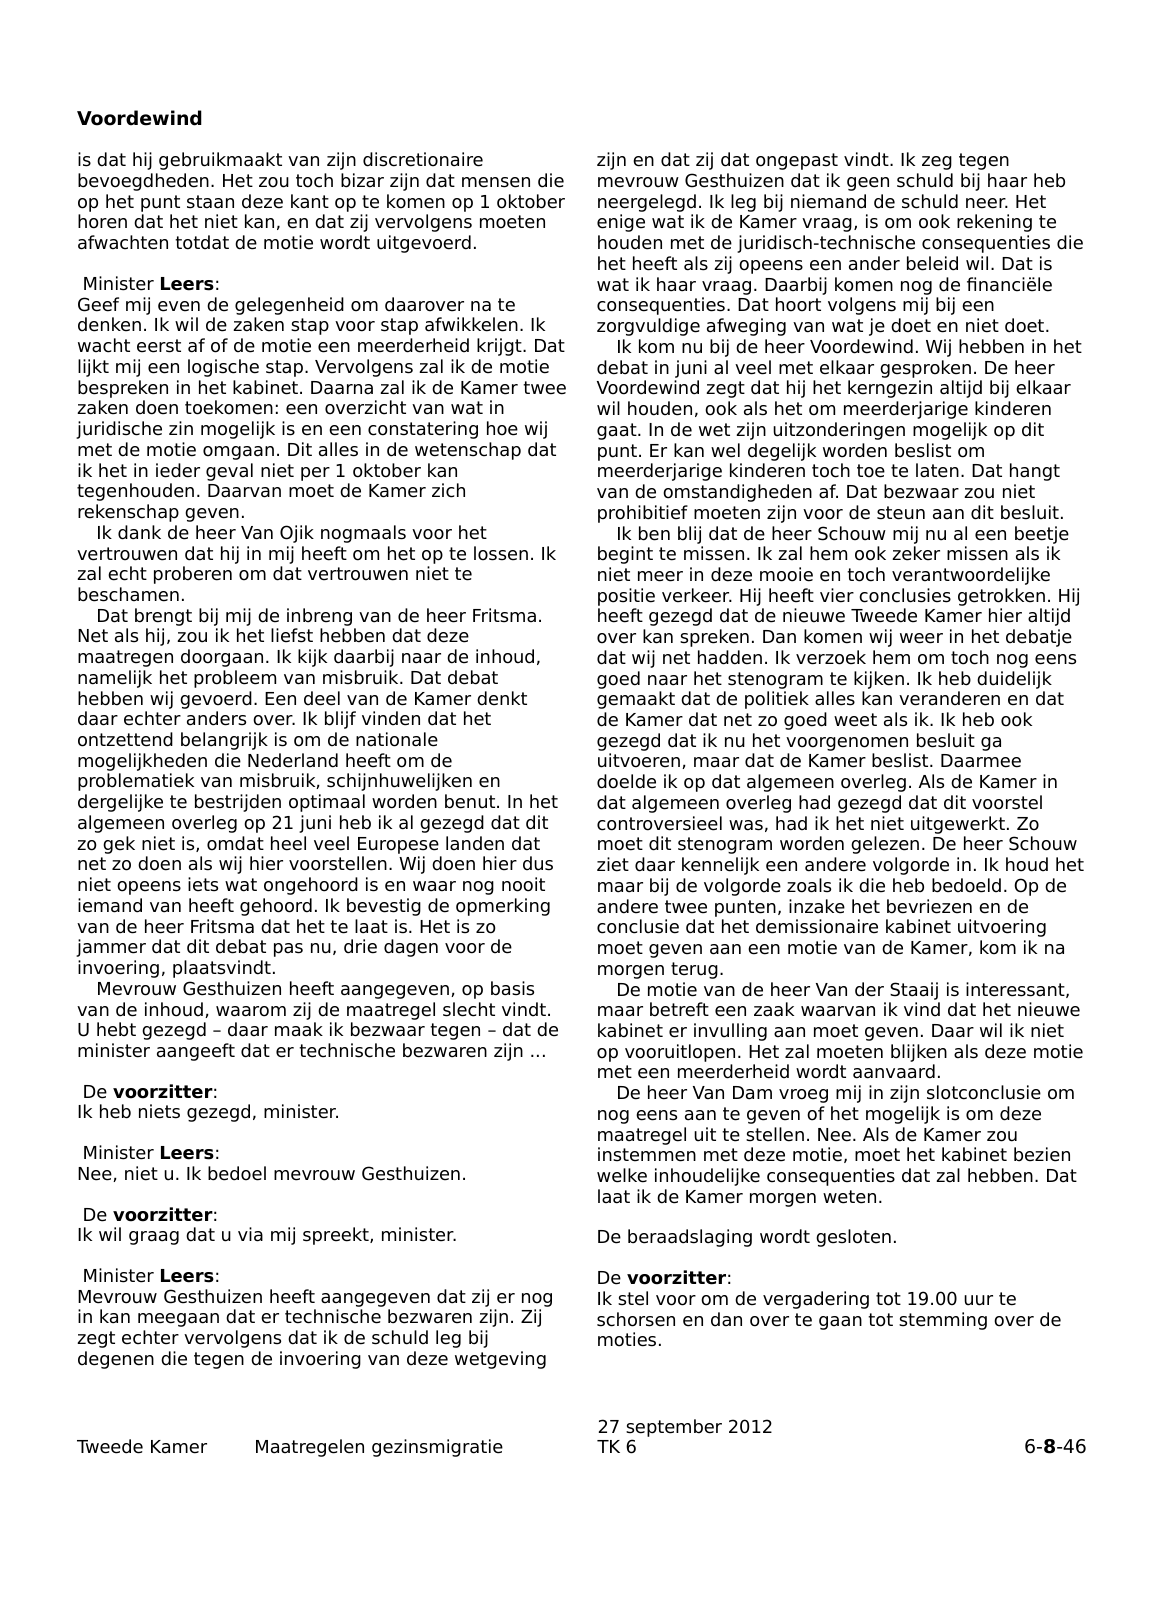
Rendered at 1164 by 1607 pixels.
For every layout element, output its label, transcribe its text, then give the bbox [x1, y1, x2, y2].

text Ik kom nu bij de heer Voordewind. Wij hebben in het debat in juni al veel met elkaar gesproken. De heer Voordewind zegt dat hij het kerngezin altijd bij elkaar wil houden, ook als het om meerderjarige kinderen gaat. In de wet zijn uitzonderingen mogelijk op dit punt. Er kan wel degelijk worden beslist om meerderjarige kinderen toch toe te laten. Dat hangt van de omstandigheden af. Dat bezwaar zou niet prohibitief moeten zijn voor de steun aan dit besluit. [596, 337, 1087, 523]
text zijn en dat zij dat ongepast vindt. Ik zeg tegen mevrouw Gesthuizen dat ik geen schuld bij haar heb neergelegd. Ik leg bij niemand de schuld neer. Het enige wat ik de Kamer vraag, is om ook rekening te houden met de juridisch-technische consequenties die het heeft als zij opeens een ander beleid wil. Dat is wat ik haar vraag. Daarbij komen nog de financiële consequenties. Dat hoort volgens mij bij een zorgvuldige afweging van wat je doet en niet doet. [596, 150, 1087, 337]
text De voorzitter: [77, 1082, 567, 1102]
text Ik stel voor om de vergadering tot 19.00 uur te schorsen en dan over te gaan tot stemming over de moties. [596, 1289, 1087, 1351]
text De voorzitter: [596, 1268, 1087, 1289]
text Mevrouw Gesthuizen heeft aangegeven, op basis van de inhoud, waarom zij de maatregel slecht vindt. U hebt gezegd – daar maak ik bezwaar tegen – dat de minister aangeeft dat er technische bezwaren zijn ... [77, 979, 567, 1062]
text De motie van de heer Van der Staaij is interessant, maar betreft een zaak waarvan ik vind dat het nieuwe kabinet er invulling aan moet geven. Daar wil ik niet op vooruitlopen. Het zal moeten blijken als deze motie met een meerderheid wordt aanvaard. [596, 979, 1087, 1083]
text Minister Leers: [77, 1266, 567, 1287]
text Minister Leers: [77, 274, 567, 294]
text Minister Leers: [77, 1143, 567, 1164]
text De voorzitter: [77, 1204, 567, 1225]
text De heer Van Dam vroeg mij in zijn slotconclusie om nog eens aan te geven of het mogelijk is om deze maatregel uit te stellen. Nee. Als de Kamer zou instemmen met deze motie, moet het kabinet bezien welke inhoudelijke consequenties dat zal hebben. Dat laat ik de Kamer morgen weten. [596, 1083, 1087, 1207]
text Mevrouw Gesthuizen heeft aangegeven dat zij er nog in kan meegaan dat er technische bezwaren zijn. Zij zegt echter vervolgens dat ik de schuld leg bij degenen die tegen de invoering van deze wetgeving [77, 1287, 567, 1369]
text Ik ben blij dat de heer Schouw mij nu al een beetje begint te missen. Ik zal hem ook zeker missen als ik niet meer in deze mooie en toch verantwoordelijke positie verkeer. Hij heeft vier conclusies getrokken. Hij heeft gezegd dat de nieuwe Tweede Kamer hier altijd over kan spreken. Dan komen wij weer in het debatje dat wij net hadden. Ik verzoek hem om toch nog eens goed naar het stenogram te kijken. Ik heb duidelijk gemaakt dat de politiek alles kan veranderen en dat de Kamer dat net zo goed weet als ik. Ik heb ook gezegd dat ik nu het voorgenomen besluit ga uitvoeren, maar dat de Kamer beslist. Daarmee doelde ik op dat algemeen overleg. Als de Kamer in dat algemeen overleg had gezegd dat dit voorstel controversieel was, had ik het niet uitgewerkt. Zo moet dit stenogram worden gelezen. De heer Schouw ziet daar kennelijk een andere volgorde in. Ik houd het maar bij de volgorde zoals ik die heb bedoeld. Op de andere twee punten, inzake het bevriezen en de conclusie dat het demissionaire kabinet uitvoering moet geven aan een motie van de Kamer, kom ik na morgen terug. [596, 523, 1087, 979]
text Ik dank de heer Van Ojik nogmaals voor het vertrouwen dat hij in mij heeft om het op te lossen. Ik zal echt proberen om dat vertrouwen niet te beschamen. [77, 523, 567, 606]
text is dat hij gebruikmaakt van zijn discretionaire bevoegdheden. Het zou toch bizar zijn dat mensen die op het punt staan deze kant op te komen op 1 oktober horen dat het niet kan, en dat zij vervolgens moeten afwachten totdat de motie wordt uitgevoerd. [77, 150, 567, 254]
text Ik heb niets gezegd, minister. [77, 1102, 567, 1123]
text Nee, niet u. Ik bedoel mevrouw Gesthuizen. [77, 1164, 567, 1184]
text Ik wil graag dat u via mij spreekt, minister. [77, 1225, 567, 1246]
text De beraadslaging wordt gesloten. [596, 1227, 1087, 1248]
text Geef mij even de gelegenheid om daarover na te denken. Ik wil de zaken stap voor stap afwikkelen. Ik wacht eerst af of de motie een meerderheid krijgt. Dat lijkt mij een logische stap. Vervolgens zal ik de motie bespreken in het kabinet. Daarna zal ik de Kamer twee zaken doen toekomen: een overzicht van wat in juridische zin mogelijk is en een constatering hoe wij met de motie omgaan. Dit alles in de wetenschap dat ik het in ieder geval niet per 1 oktober kan tegenhouden. Daarvan moet de Kamer zich rekenschap geven. [77, 294, 567, 523]
text Dat brengt bij mij de inbreng van de heer Fritsma. Net als hij, zou ik het liefst hebben dat deze maatregen doorgaan. Ik kijk daarbij naar de inhoud, namelijk het probleem van misbruik. Dat debat hebben wij gevoerd. Een deel van de Kamer denkt daar echter anders over. Ik blijf vinden dat het ontzettend belangrijk is om de nationale mogelijkheden die Nederland heeft om de problematiek van misbruik, schijnhuwelijken en dergelijke te bestrijden optimaal worden benut. In het algemeen overleg op 21 juni heb ik al gezegd dat dit zo gek niet is, omdat heel veel Europese landen dat net zo doen als wij hier voorstellen. Wij doen hier dus niet opeens iets wat ongehoord is en waar nog nooit iemand van heeft gehoord. Ik bevestig de opmerking van de heer Fritsma dat het te laat is. Het is zo jammer dat dit debat pas nu, drie dagen voor de invoering, plaatsvindt. [77, 606, 567, 979]
